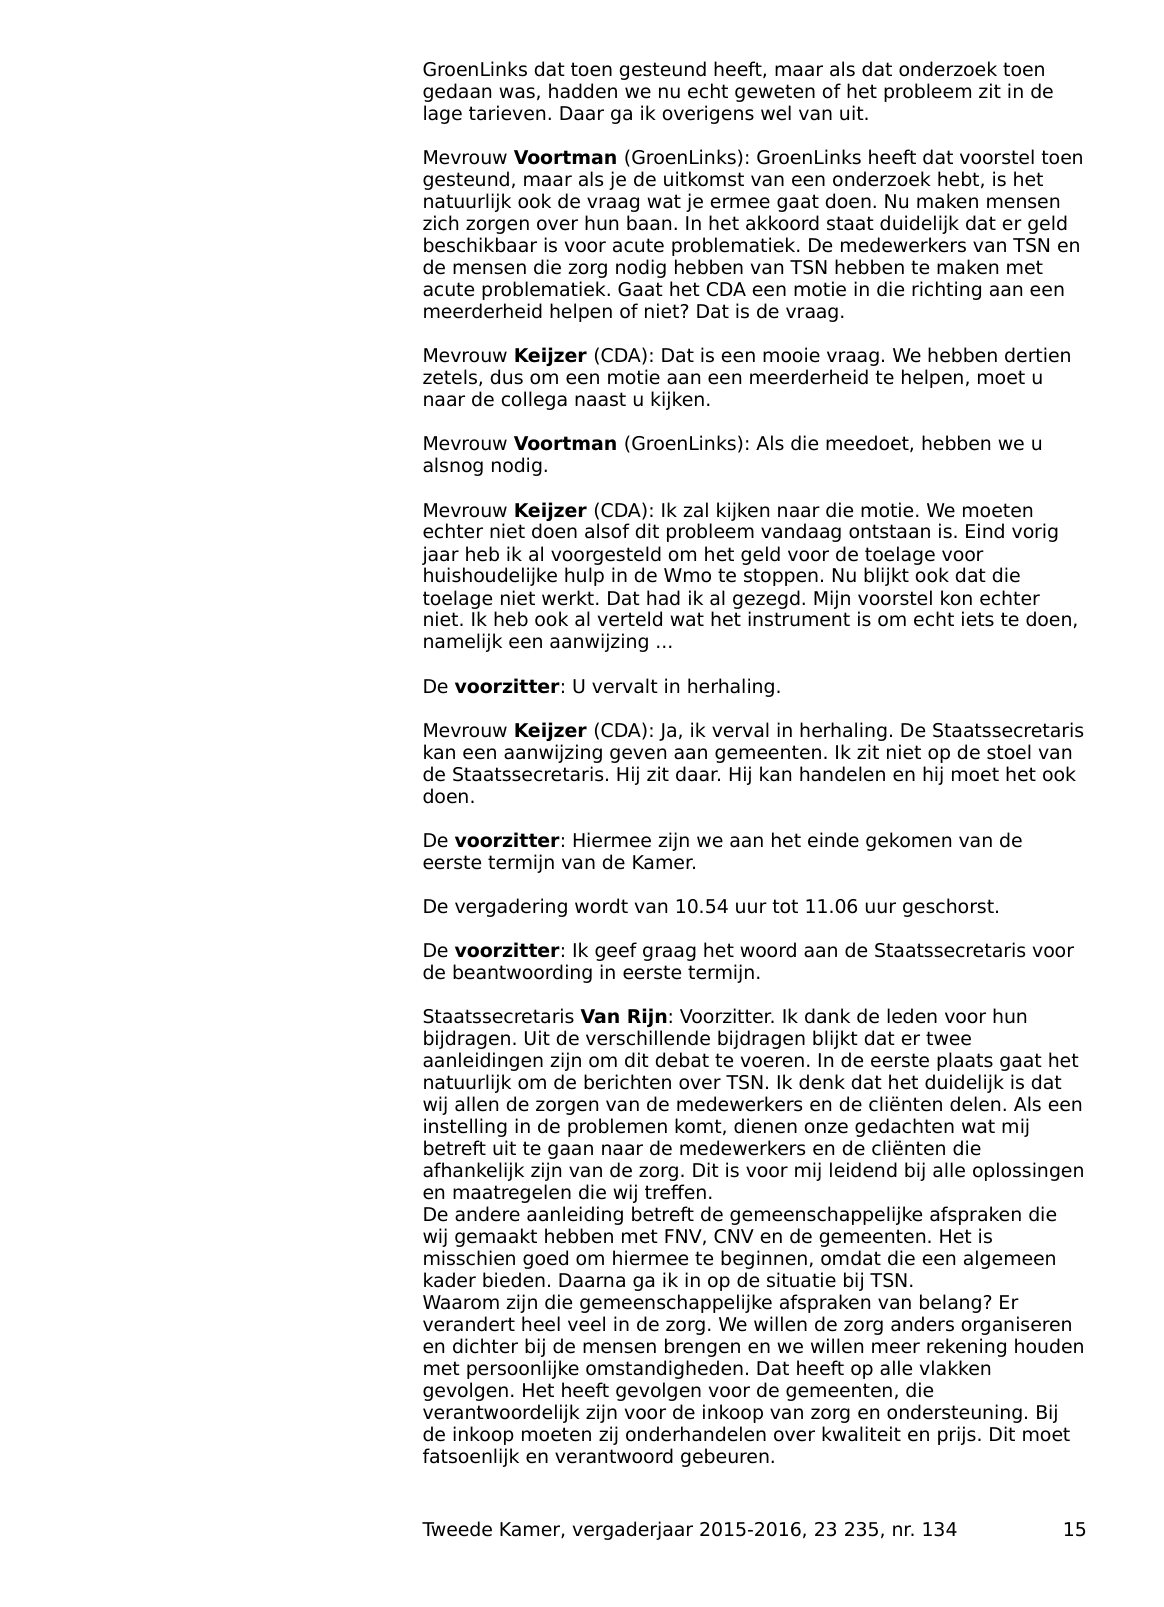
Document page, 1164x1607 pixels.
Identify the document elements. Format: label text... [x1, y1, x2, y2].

text Waarom zijn die gemeenschappelijke afspraken van belang? Er verandert heel veel in de zorg. We willen de zorg anders organiseren en dichter bij de mensen brengen en we willen meer rekening houden met persoonlijke omstandigheden. Dat heeft op alle vlakken gevolgen. Het heeft gevolgen voor de gemeenten, die verantwoordelijk zijn voor de inkoop van zorg en ondersteuning. Bij de inkoop moeten zij onderhandelen over kwaliteit en prijs. Dit moet fatsoenlijk en verantwoord gebeuren. [422, 1292, 1087, 1468]
text De voorzitter: Hiermee zijn we aan het einde gekomen van de eerste termijn van de Kamer. [422, 830, 1087, 874]
text De voorzitter: Ik geef graag het woord aan de Staatssecretaris voor de beantwoording in eerste termijn. [422, 940, 1087, 984]
text Mevrouw Keijzer (CDA): Dat is een mooie vraag. We hebben dertien zetels, dus om een motie aan een meerderheid te helpen, moet u naar de collega naast u kijken. [422, 345, 1087, 411]
text Mevrouw Voortman (GroenLinks): Als die meedoet, hebben we u alsnog nodig. [422, 433, 1087, 477]
text De andere aanleiding betreft de gemeenschappelijke afspraken die wij gemaakt hebben met FNV, CNV en de gemeenten. Het is misschien goed om hiermee te beginnen, omdat die een algemeen kader bieden. Daarna ga ik in op de situatie bij TSN. [422, 1204, 1087, 1292]
text Mevrouw Voortman (GroenLinks): GroenLinks heeft dat voorstel toen gesteund, maar als je de uitkomst van een onderzoek hebt, is het natuurlijk ook de vraag wat je ermee gaat doen. Nu maken mensen zich zorgen over hun baan. In het akkoord staat duidelijk dat er geld beschikbaar is voor acute problematiek. De medewerkers van TSN en de mensen die zorg nodig hebben van TSN hebben te maken met acute problematiek. Gaat het CDA een motie in die richting aan een meerderheid helpen of niet? Dat is de vraag. [422, 147, 1087, 323]
text Mevrouw Keijzer (CDA): Ja, ik verval in herhaling. De Staatssecretaris kan een aanwijzing geven aan gemeenten. Ik zit niet op de stoel van de Staatssecretaris. Hij zit daar. Hij kan handelen en hij moet het ook doen. [422, 720, 1087, 808]
text Mevrouw Keijzer (CDA): Ik zal kijken naar die motie. We moeten echter niet doen alsof dit probleem vandaag ontstaan is. Eind vorig jaar heb ik al voorgesteld om het geld voor de toelage voor huishoudelijke hulp in de Wmo te stoppen. Nu blijkt ook dat die toelage niet werkt. Dat had ik al gezegd. Mijn voorstel kon echter niet. Ik heb ook al verteld wat het instrument is om echt iets te doen, namelijk een aanwijzing ... [422, 499, 1087, 653]
text De voorzitter: U vervalt in herhaling. [422, 676, 1087, 697]
text Staatssecretaris Van Rijn: Voorzitter. Ik dank de leden voor hun bijdragen. Uit de verschillende bijdragen blijkt dat er twee aanleidingen zijn om dit debat te voeren. In de eerste plaats gaat het natuurlijk om de berichten over TSN. Ik denk dat het duidelijk is dat wij allen de zorgen van de medewerkers en de cliënten delen. Als een instelling in de problemen komt, dienen onze gedachten wat mij betreft uit te gaan naar de medewerkers en de cliënten die afhankelijk zijn van de zorg. Dit is voor mij leidend bij alle oplossingen en maatregelen die wij treffen. [422, 1006, 1087, 1204]
text De vergadering wordt van 10.54 uur tot 11.06 uur geschorst. [422, 896, 1087, 918]
text GroenLinks dat toen gesteund heeft, maar als dat onderzoek toen gedaan was, hadden we nu echt geweten of het probleem zit in de lage tarieven. Daar ga ik overigens wel van uit. [422, 59, 1087, 125]
